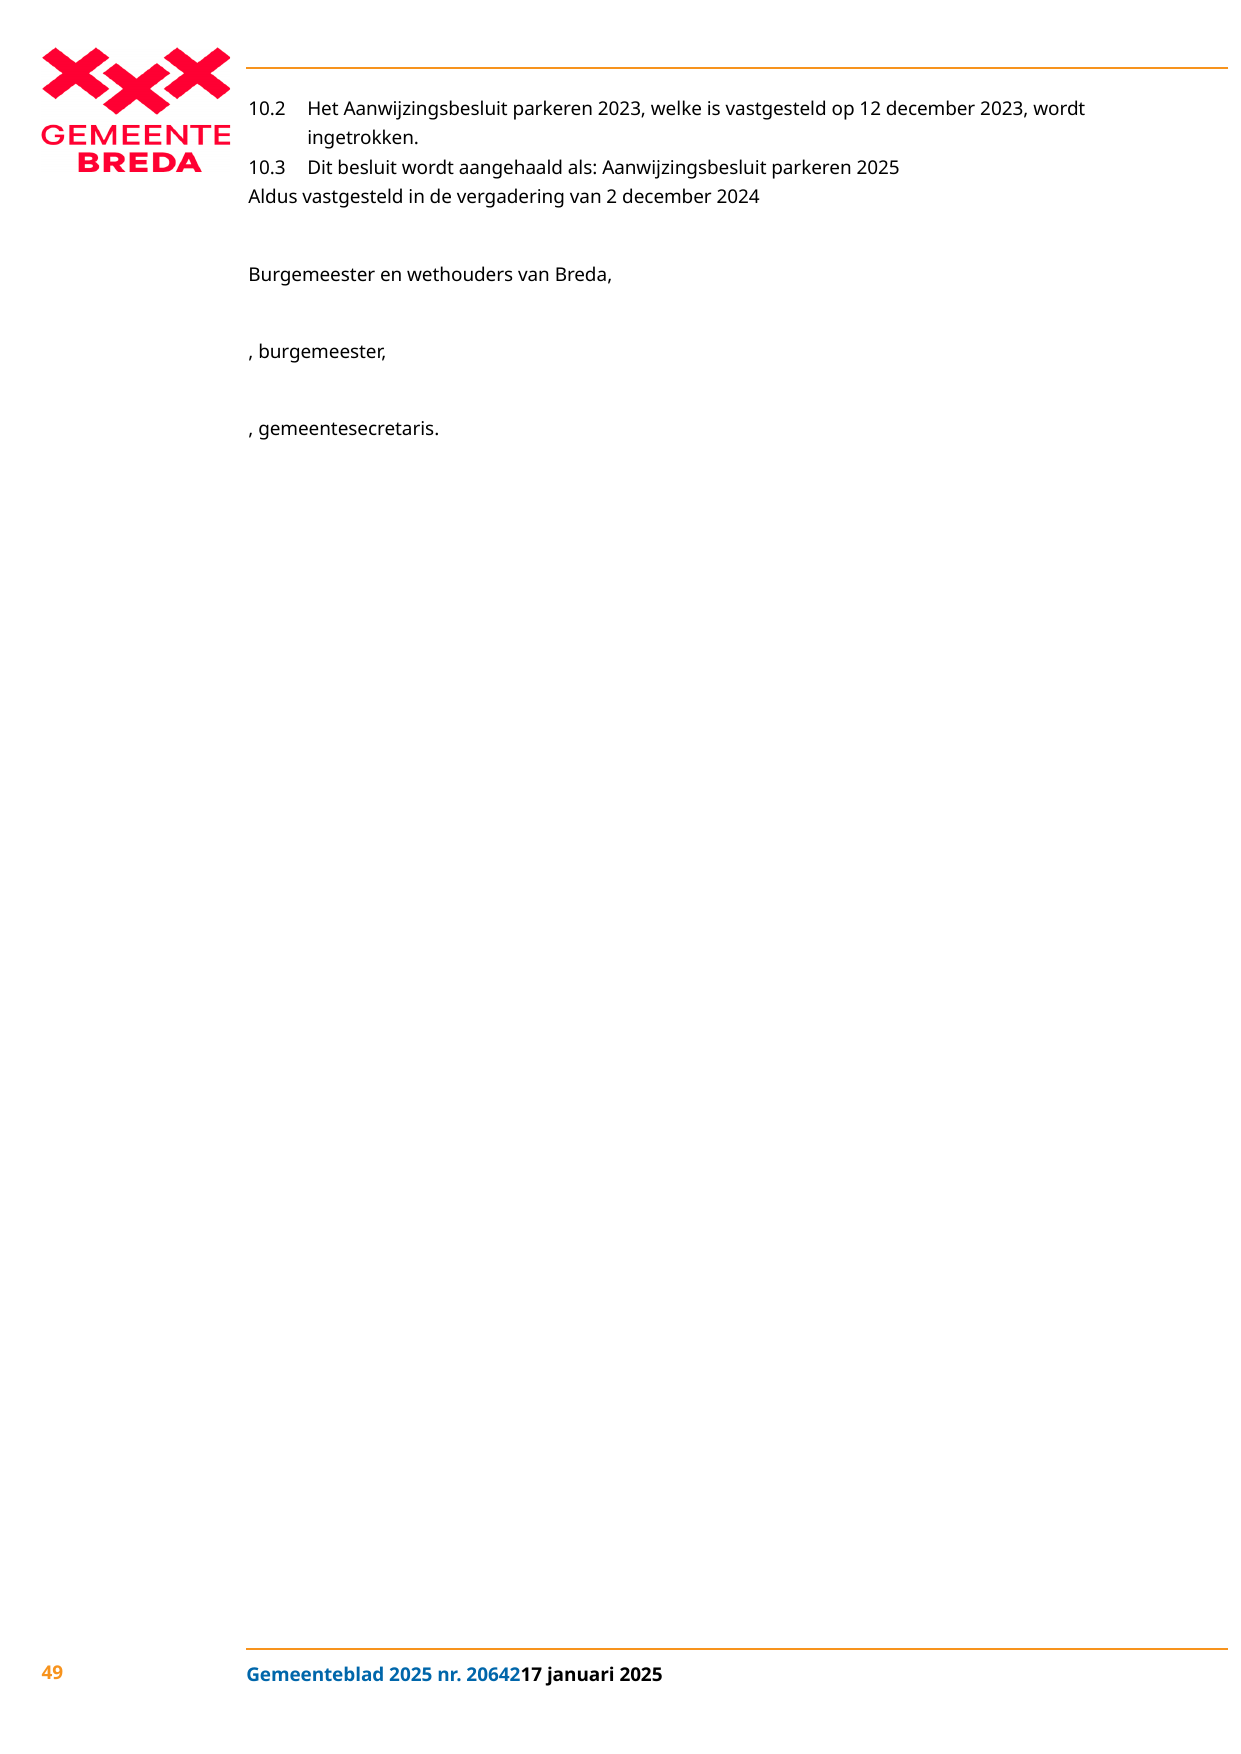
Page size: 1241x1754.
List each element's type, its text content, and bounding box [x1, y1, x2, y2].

text Burgemeester en wethouders van Breda, [248, 261, 1152, 286]
text , burgemeester, [248, 338, 1152, 364]
picture [41, 47, 231, 172]
list Dit besluit wordt aangehaald als: Aanwijzingsbesluit parkeren 2025 [248, 154, 1152, 180]
text , gemeentesecretaris. [248, 415, 1152, 441]
text Aldus vastgesteld in de vergadering van 2 december 2024 [248, 183, 1152, 209]
list Het Aanwijzingsbesluit parkeren 2023, welke is vastgesteld op 12 december 2023, wordt ingetrokken. [248, 95, 1152, 150]
